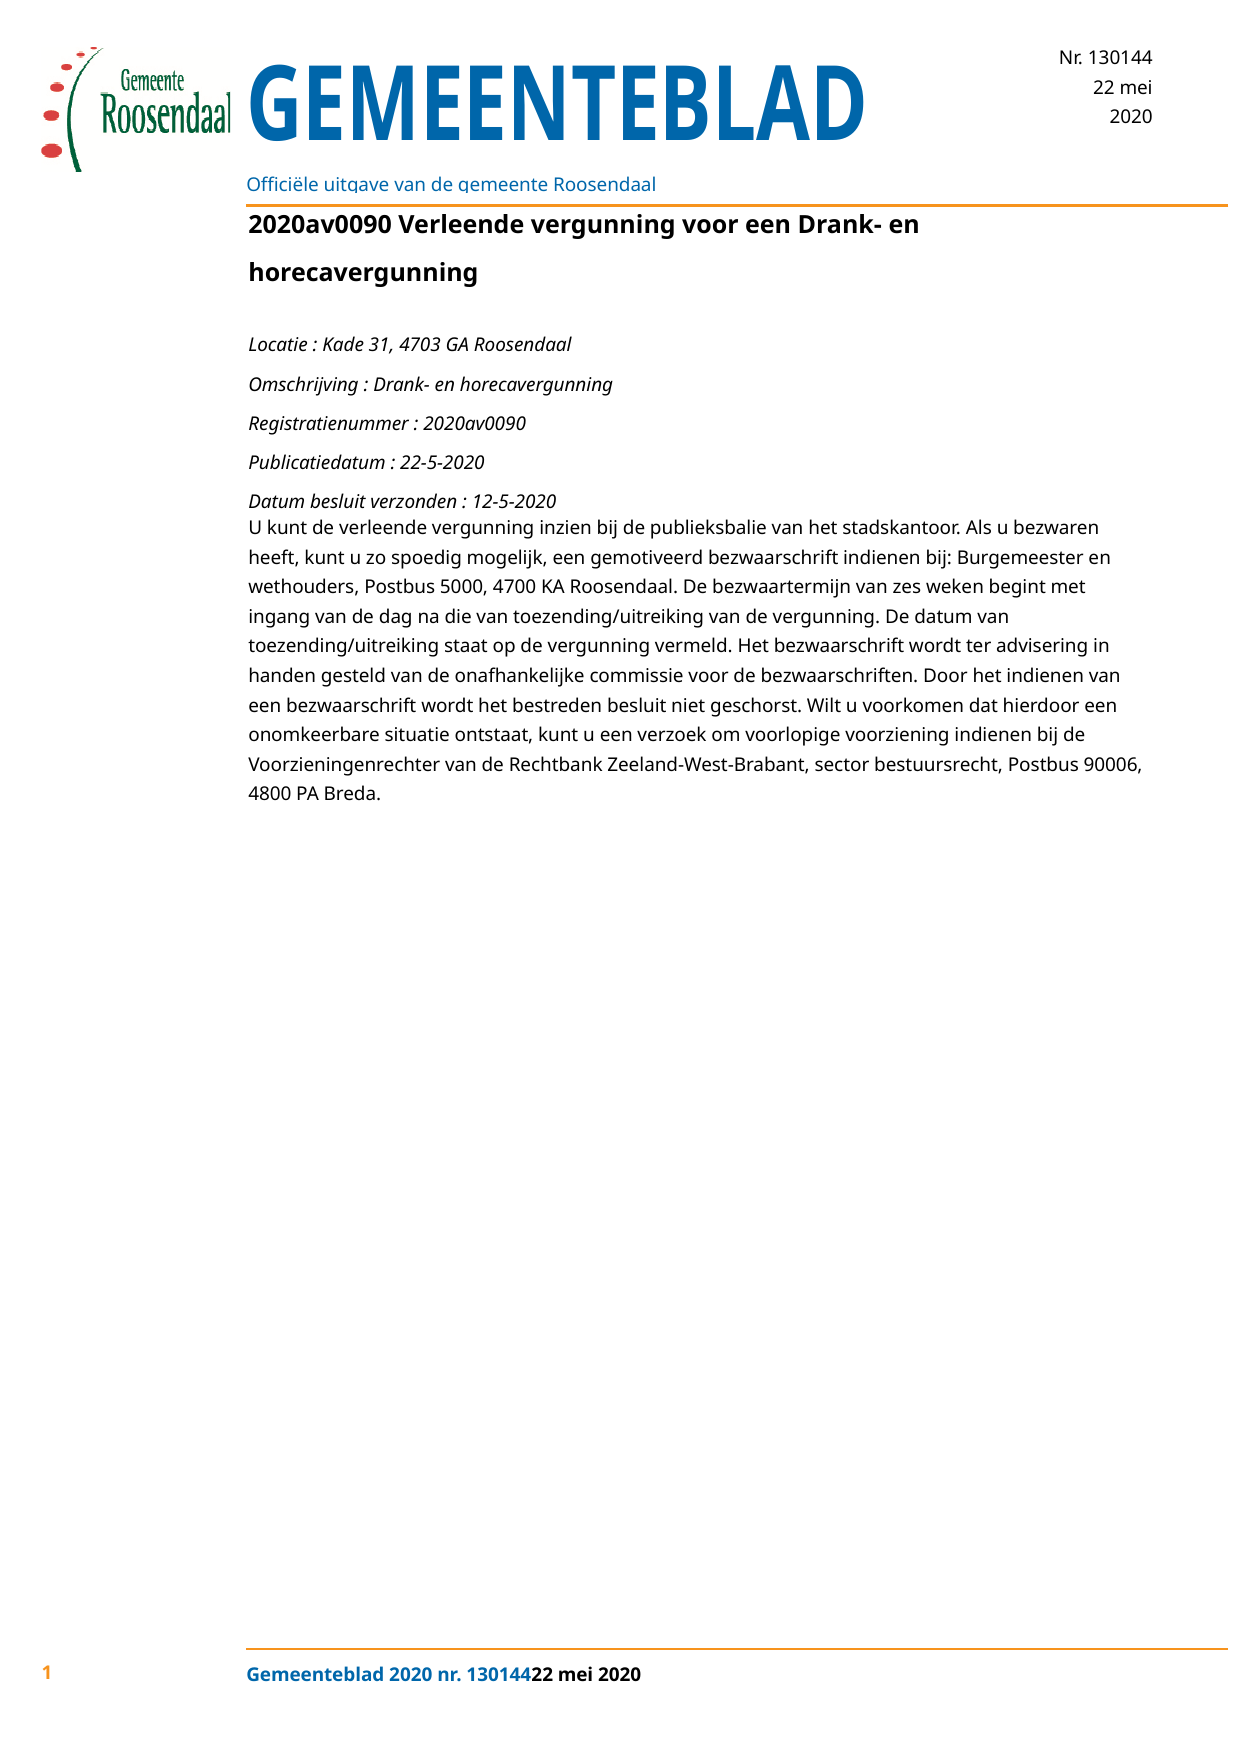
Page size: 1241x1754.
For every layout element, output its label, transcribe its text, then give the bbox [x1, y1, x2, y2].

picture [41, 47, 231, 172]
text U kunt de verleende vergunning inzien bij de publieksbalie van het stadskantoor. Als u bezwaren heeft, kunt u zo spoedig mogelijk, een gemotiveerd bezwaarschrift indienen bij: Burgemeester en wethouders, Postbus 5000, 4700 KA Roosendaal. De bezwaartermijn van zes weken begint met ingang van de dag na die van toezending/uitreiking van de vergunning. De datum van toezending/uitreiking staat op de vergunning vermeld. Het bezwaarschrift wordt ter advisering in handen gesteld van de onafhankelijke commissie voor de bezwaarschriften. Door het indienen van een bezwaarschrift wordt het bestreden besluit niet geschorst. Wilt u voorkomen dat hierdoor een onomkeerbare situatie ontstaat, kunt u een verzoek om voorlopige voorziening indienen bij de Voorzieningenrechter van de Rechtbank Zeeland-West-Brabant, sector bestuursrecht, Postbus 90006, 4800 PA Breda. [248, 514, 1152, 806]
text Locatie : Kade 31, 4703 GA Roosendaal [248, 331, 1152, 357]
text Datum besluit verzonden : 12-5-2020 [248, 488, 1152, 514]
text Registratienummer : 2020av0090 [248, 410, 1152, 436]
text 2020av0090 Verleende vergunning voor een Drank- en horecavergunning [248, 207, 1152, 288]
text Publicatiedatum : 22-5-2020 [248, 449, 1152, 475]
text Omschrijving : Drank- en horecavergunning [248, 371, 1152, 396]
